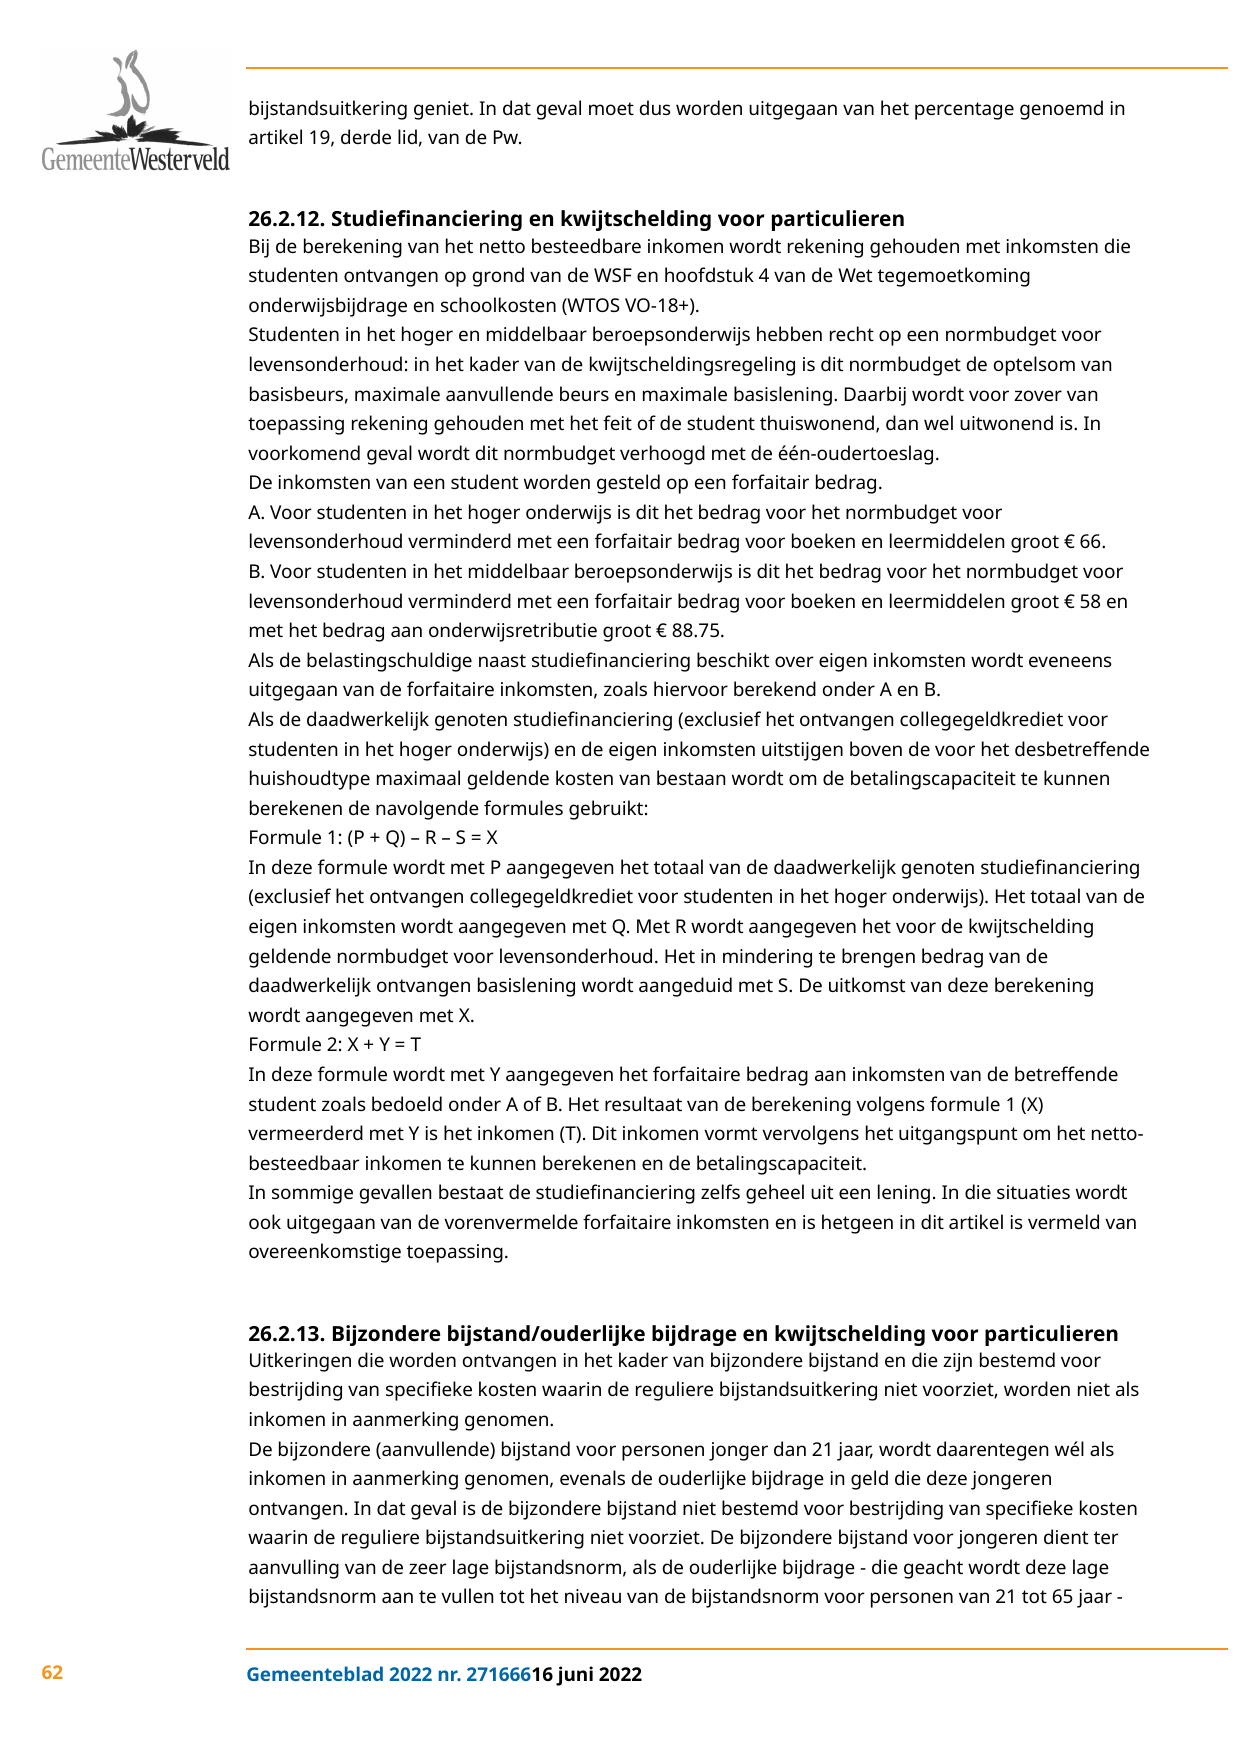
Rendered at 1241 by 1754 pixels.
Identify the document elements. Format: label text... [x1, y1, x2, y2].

text Formule 2: X + Y = T [248, 1032, 1152, 1057]
text Bij de berekening van het netto besteedbare inkomen wordt rekening gehouden met inkomsten die studenten ontvangen op grond van de WSF en hoofdstuk 4 van de Wet tegemoetkoming onderwijsbijdrage en schoolkosten (WTOS VO-18+). [248, 233, 1152, 318]
text In deze formule wordt met P aangegeven het totaal van de daadwerkelijk genoten studiefinanciering (exclusief het ontvangen collegegeldkrediet voor studenten in het hoger onderwijs). Het totaal van de eigen inkomsten wordt aangegeven met Q. Met R wordt aangegeven het voor de kwijtschelding geldende normbudget voor levensonderhoud. Het in mindering te brengen bedrag van de daadwerkelijk ontvangen basislening wordt aangeduid met S. De uitkomst van deze berekening wordt aangegeven met X. [248, 854, 1152, 1028]
text Formule 1: (P + Q) – R – S = X [248, 824, 1152, 850]
text 26.2.13. Bijzondere bijstand/ouderlijke bijdrage en kwijtschelding voor particulieren [248, 1319, 1152, 1347]
text Als de daadwerkelijk genoten studiefinanciering (exclusief het ontvangen collegegeldkrediet voor studenten in het hoger onderwijs) en de eigen inkomsten uitstijgen boven de voor het desbetreffende huishoudtype maximaal geldende kosten van bestaan wordt om de betalingscapaciteit te kunnen berekenen de navolgende formules gebruikt: [248, 706, 1152, 821]
text In deze formule wordt met Y aangegeven het forfaitaire bedrag aan inkomsten van de betreffende student zoals bedoeld onder A of B. Het resultaat van de berekening volgens formule 1 (X) vermeerderd met Y is het inkomen (T). Dit inkomen vormt vervolgens het uitgangspunt om het netto-besteedbaar inkomen te kunnen berekenen en de betalingscapaciteit. [248, 1061, 1152, 1176]
text bijstandsuitkering geniet. In dat geval moet dus worden uitgegaan van het percentage genoemd in artikel 19, derde lid, van de Pw. [248, 95, 1152, 150]
text 26.2.12. Studiefinanciering en kwijtschelding voor particulieren [248, 204, 1152, 233]
text In sommige gevallen bestaat de studiefinanciering zelfs geheel uit een lening. In die situaties wordt ook uitgegaan van de vorenvermelde forfaitaire inkomsten en is hetgeen in dit artikel is vermeld van overeenkomstige toepassing. [248, 1179, 1152, 1264]
text De bijzondere (aanvullende) bijstand voor personen jonger dan 21 jaar, wordt daarentegen wél als inkomen in aanmerking genomen, evenals de ouderlijke bijdrage in geld die deze jongeren ontvangen. In dat geval is de bijzondere bijstand niet bestemd voor bestrijding van specifieke kosten waarin de reguliere bijstandsuitkering niet voorziet. De bijzondere bijstand voor jongeren dient ter aanvulling van de zeer lage bijstandsnorm, als de ouderlijke bijdrage - die geacht wordt deze lage bijstandsnorm aan te vullen tot het niveau van de bijstandsnorm voor personen van 21 tot 65 jaar [248, 1436, 1152, 1609]
text Als de belastingschuldige naast studiefinanciering beschikt over eigen inkomsten wordt eveneens uitgegaan van de forfaitaire inkomsten, zoals hiervoor berekend onder A en B. [248, 647, 1152, 702]
picture [41, 47, 231, 172]
text Uitkeringen die worden ontvangen in het kader van bijzondere bijstand en die zijn bestemd voor bestrijding van specifieke kosten waarin de reguliere bijstandsuitkering niet voorziet, worden niet als inkomen in aanmerking genomen. [248, 1347, 1152, 1432]
text A. Voor studenten in het hoger onderwijs is dit het bedrag voor het normbudget voor levensonderhoud verminderd met een forfaitair bedrag voor boeken en leermiddelen groot € 66. [248, 499, 1152, 554]
text De inkomsten van een student worden gesteld op een forfaitair bedrag. [248, 469, 1152, 495]
text Studenten in het hoger en middelbaar beroepsonderwijs hebben recht op een normbudget voor levensonderhoud: in het kader van de kwijtscheldingsregeling is dit normbudget de optelsom van basisbeurs, maximale aanvullende beurs en maximale basislening. Daarbij wordt voor zover van toepassing rekening gehouden met het feit of de student thuiswonend, dan wel uitwonend is. In voorkomend geval wordt dit normbudget verhoogd met de één-oudertoeslag. [248, 322, 1152, 466]
text B. Voor studenten in het middelbaar beroepsonderwijs is dit het bedrag voor het normbudget voor levensonderhoud verminderd met een forfaitair bedrag voor boeken en leermiddelen groot € 58 en met het bedrag aan onderwijsretributie groot € 88.75. [248, 558, 1152, 643]
